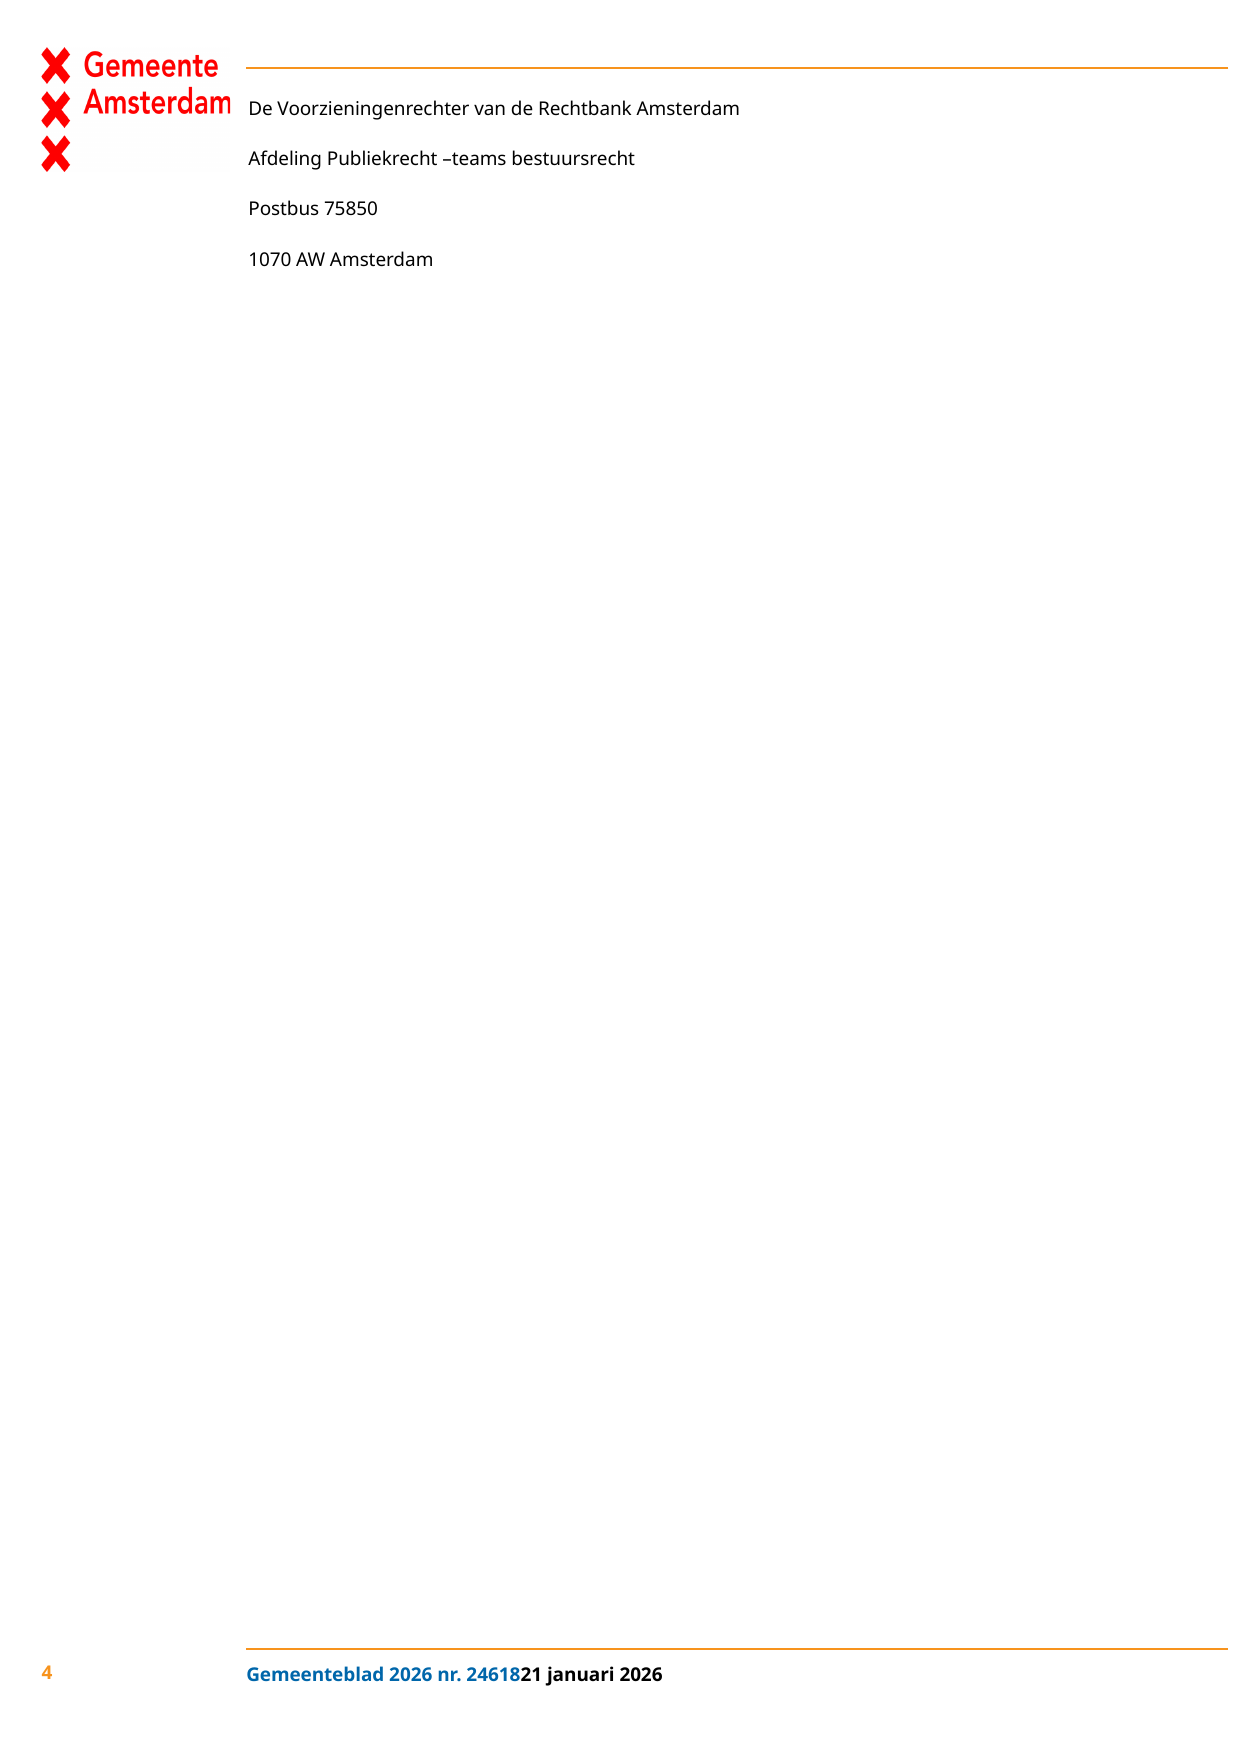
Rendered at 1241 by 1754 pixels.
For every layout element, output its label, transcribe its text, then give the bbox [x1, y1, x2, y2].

text De Voorzieningenrechter van de Rechtbank Amsterdam [248, 95, 1152, 121]
text Afdeling Publiekrecht –teams bestuursrecht [248, 145, 1152, 171]
text Postbus 75850 [248, 196, 1152, 221]
text 1070 AW Amsterdam [248, 246, 1152, 272]
picture [41, 47, 231, 172]
